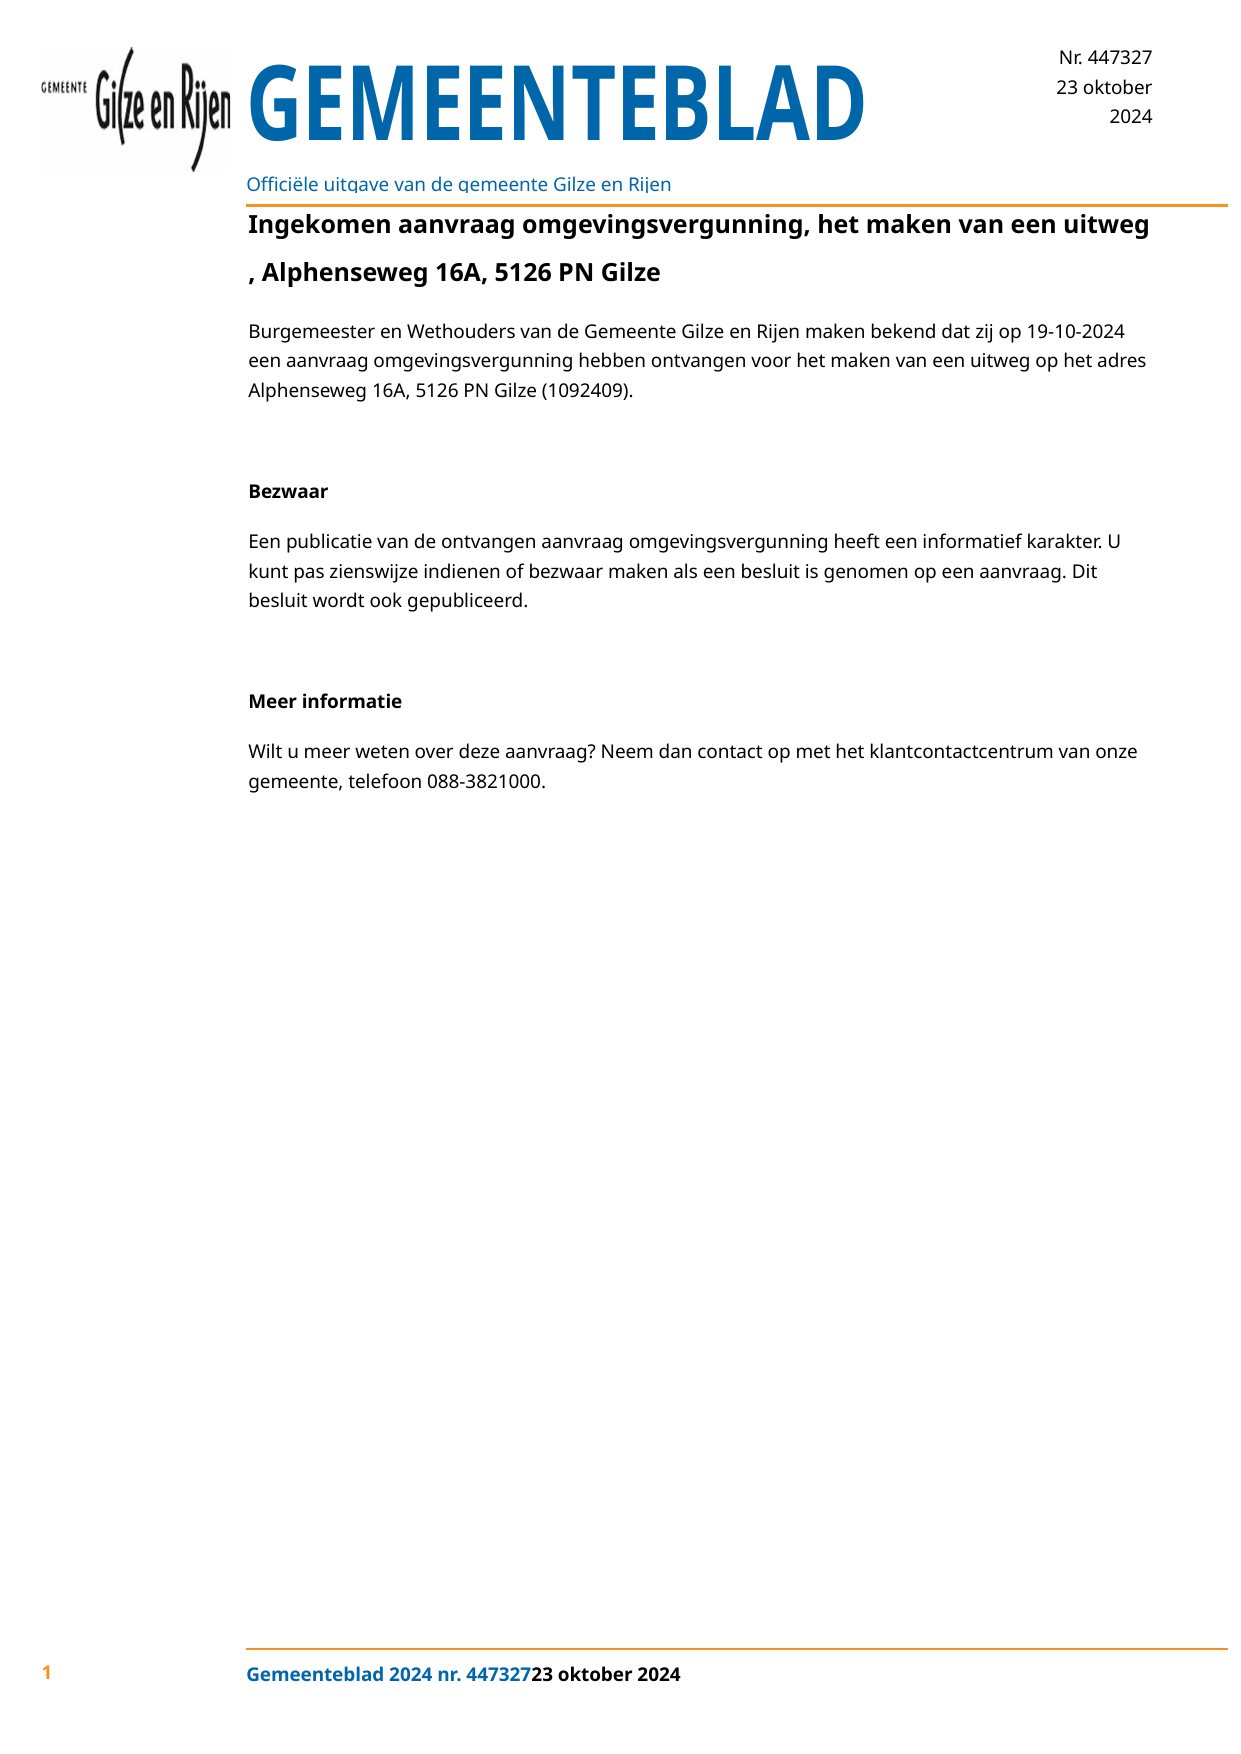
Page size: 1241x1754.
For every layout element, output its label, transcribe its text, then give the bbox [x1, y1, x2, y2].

text Bezwaar [248, 478, 1152, 504]
text Ingekomen aanvraag omgevingsvergunning, het maken van een uitweg , Alphenseweg 16A, 5126 PN Gilze [248, 207, 1152, 288]
picture [41, 47, 231, 172]
text Burgemeester en Wethouders van de Gemeente Gilze en Rijen maken bekend dat zij op 19-10-2024 een aanvraag omgevingsvergunning hebben ontvangen voor het maken van een uitweg op het adres Alphenseweg 16A, 5126 PN Gilze (1092409). [248, 318, 1152, 403]
text Een publicatie van de ontvangen aanvraag omgevingsvergunning heeft een informatief karakter. U kunt pas zienswijze indienen of bezwaar maken als een besluit is genomen op een aanvraag. Dit besluit wordt ook gepubliceerd. [248, 528, 1152, 613]
text Wilt u meer weten over deze aanvraag? Neem dan contact op met het klantcontactcentrum van onze gemeente, telefoon 088-3821000. [248, 739, 1152, 794]
text Meer informatie [248, 688, 1152, 714]
